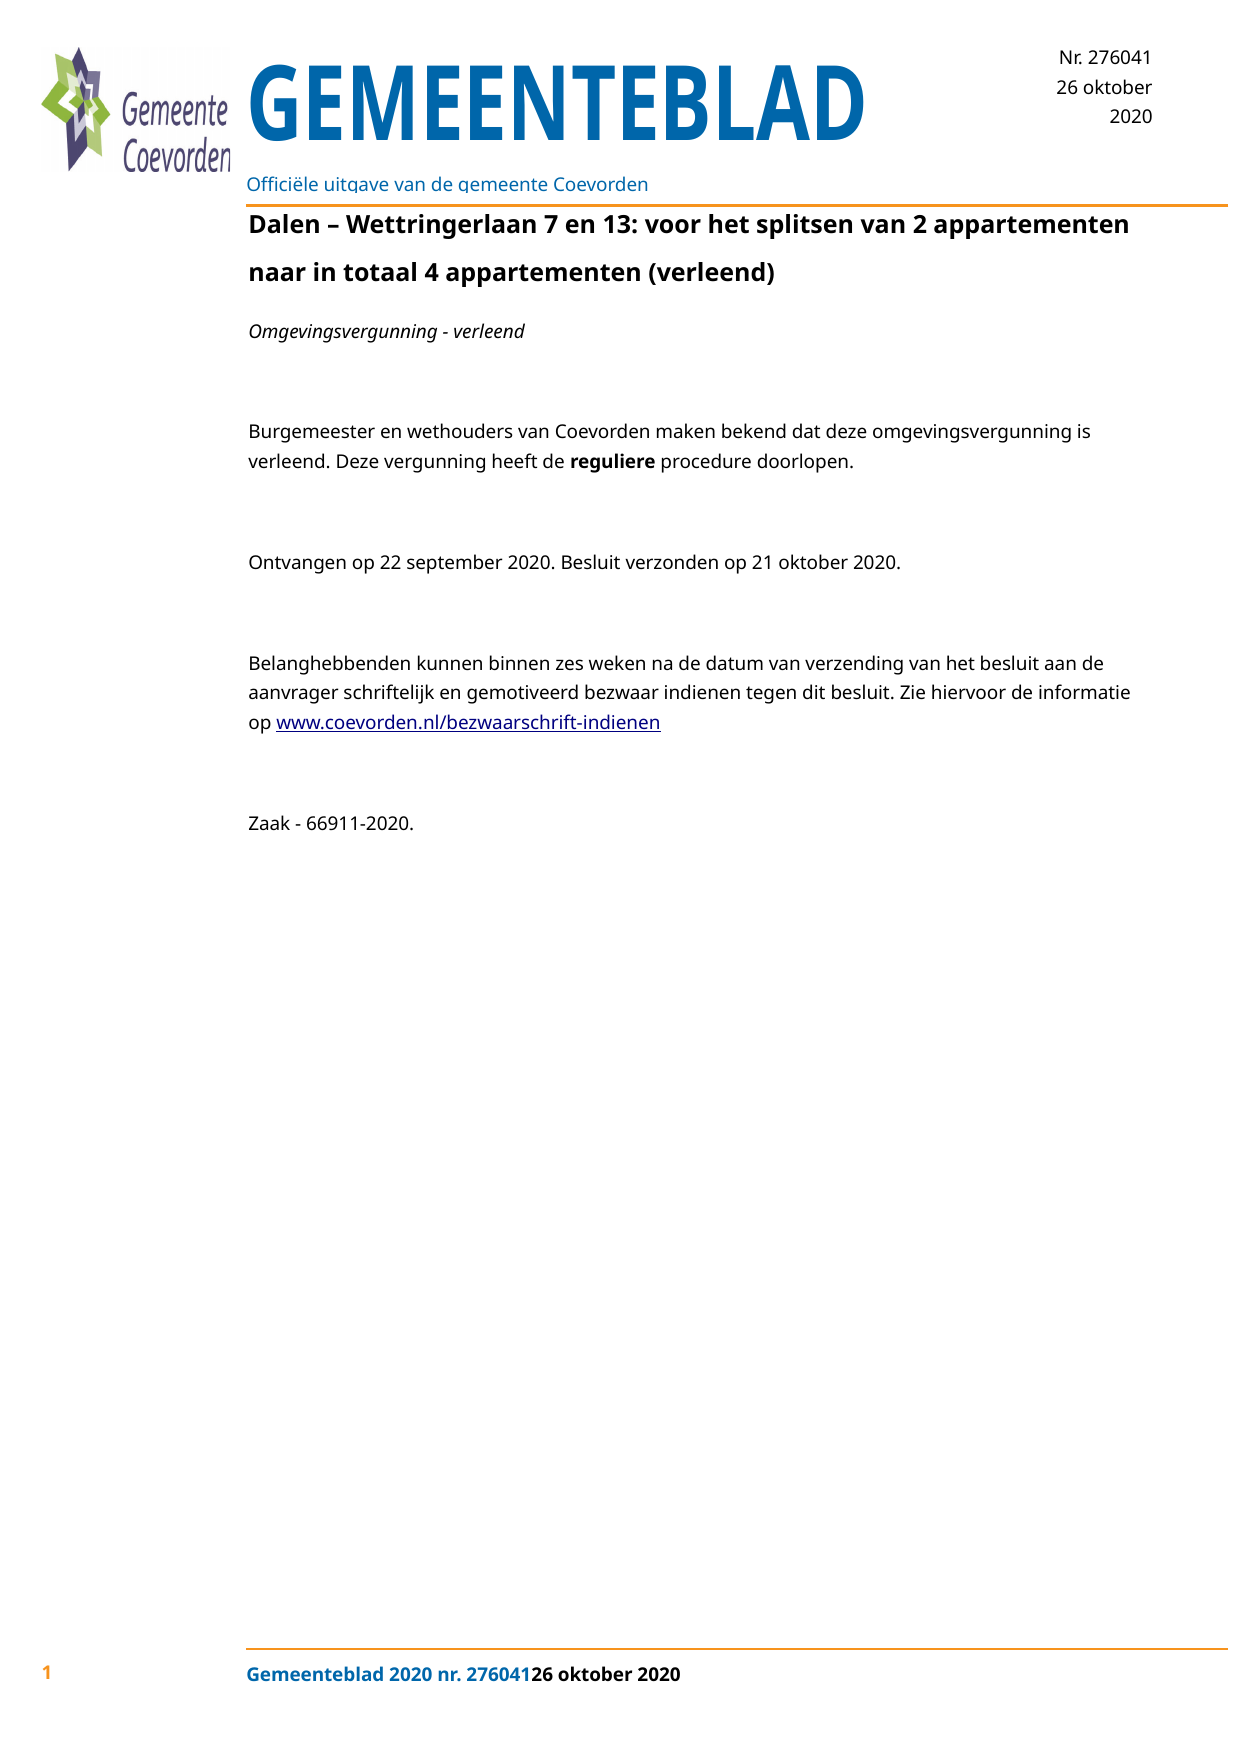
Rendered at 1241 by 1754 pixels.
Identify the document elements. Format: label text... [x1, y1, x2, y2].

picture [41, 47, 231, 172]
text Omgevingsvergunning - verleend [248, 318, 1152, 344]
text Ontvangen op 22 september 2020. Besluit verzonden op 21 oktober 2020. [248, 549, 1152, 575]
text Zaak - 66911-2020. [248, 810, 1152, 836]
text Burgemeester en wethouders van Coevorden maken bekend dat deze omgevingsvergunning is verleend. Deze vergunning heeft de reguliere procedure doorlopen. [248, 419, 1152, 474]
text Dalen – Wettringerlaan 7 en 13: voor het splitsen van 2 appartementen naar in totaal 4 appartementen (verleend) [248, 207, 1152, 288]
text Belanghebbenden kunnen binnen zes weken na de datum van verzending van het besluit aan de aanvrager schriftelijk en gemotiveerd bezwaar indienen tegen dit besluit. Zie hiervoor de informatie op www.coevorden.nl/bezwaarschrift-indienen [248, 650, 1152, 735]
